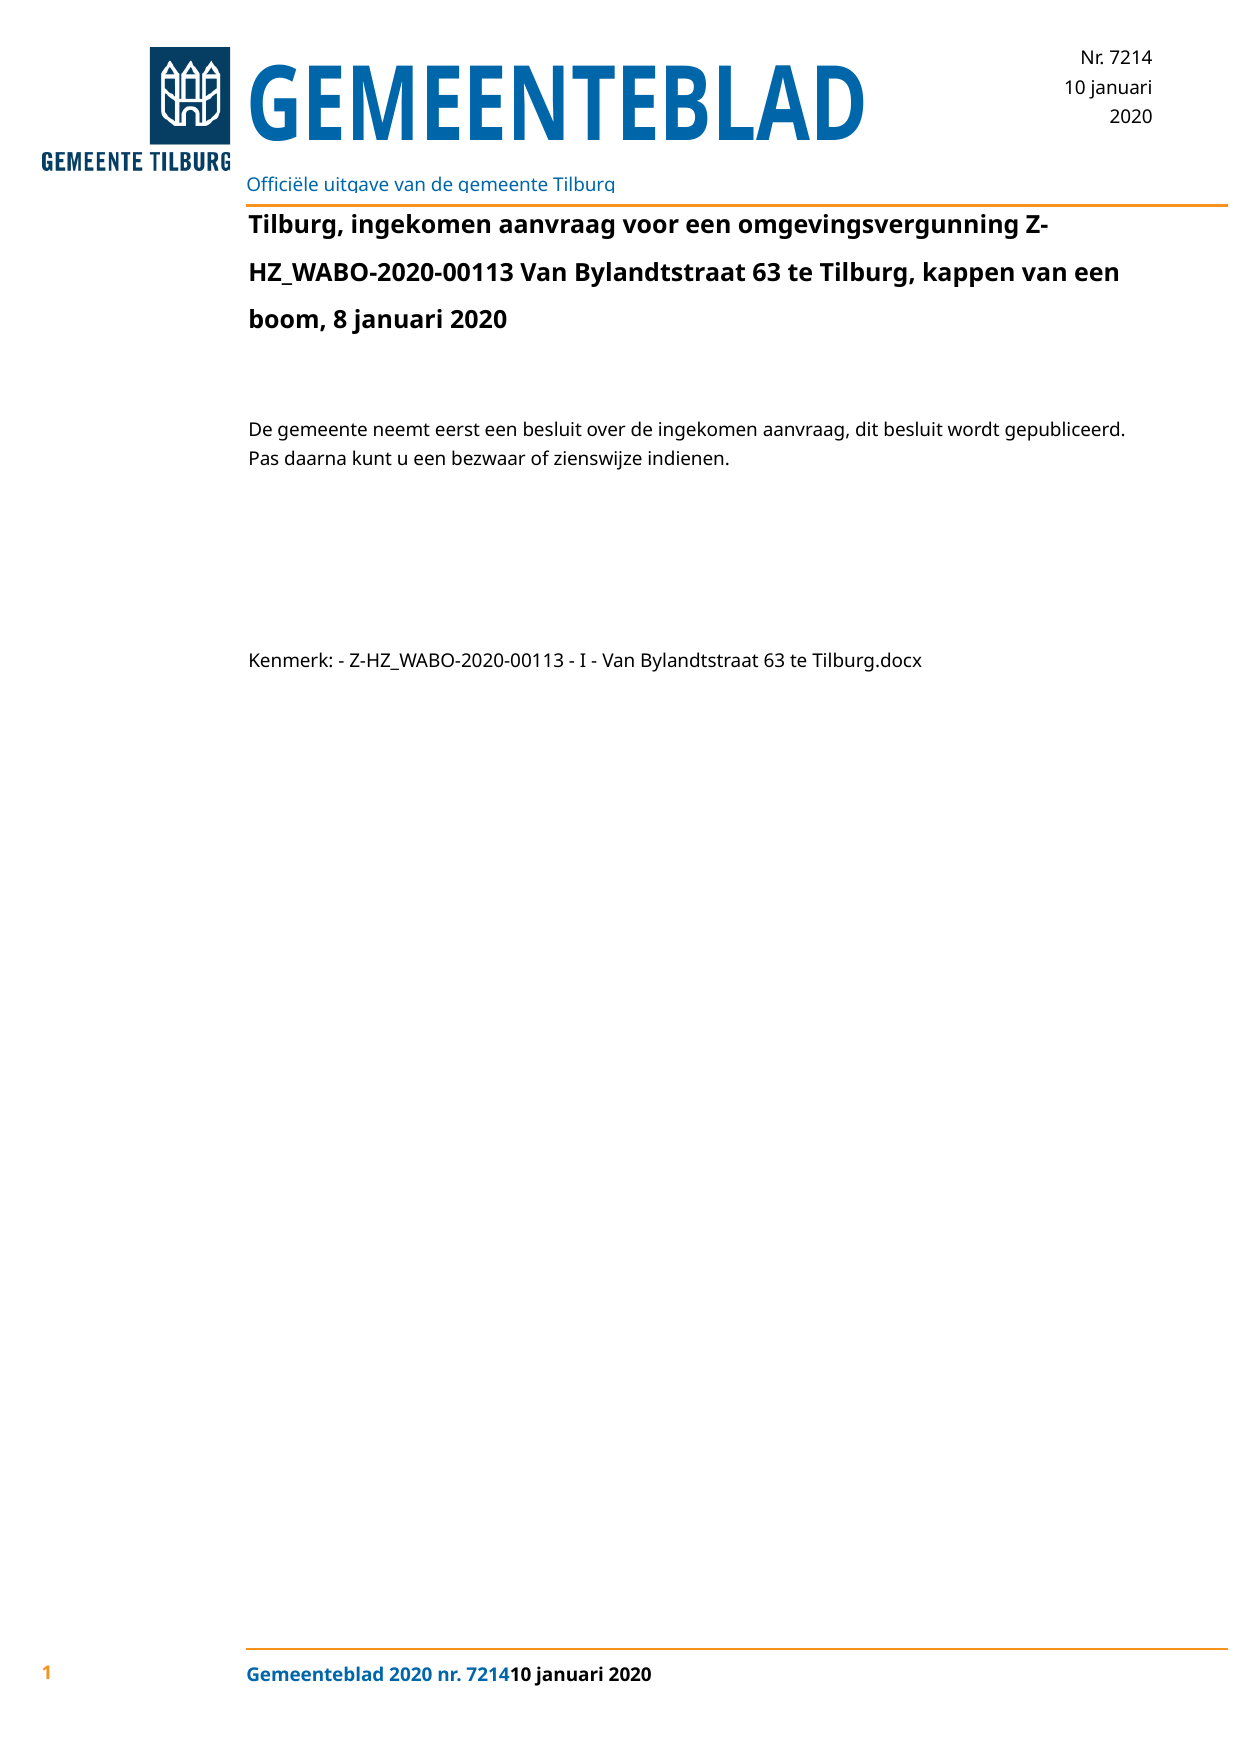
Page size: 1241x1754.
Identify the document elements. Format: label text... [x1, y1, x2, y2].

picture [41, 47, 231, 172]
text Tilburg, ingekomen aanvraag voor een omgevingsvergunning Z-HZ_WABO-2020-00113 Van Bylandtstraat 63 te Tilburg, kappen van een boom, 8 januari 2020 [248, 207, 1152, 336]
text De gemeente neemt eerst een besluit over de ingekomen aanvraag, dit besluit wordt gepubliceerd. Pas daarna kunt u een bezwaar of zienswijze indienen. [248, 416, 1152, 471]
text Kenmerk: - Z-HZ_WABO-2020-00113 - I - Van Bylandtstraat 63 te Tilburg.docx [248, 647, 1152, 673]
